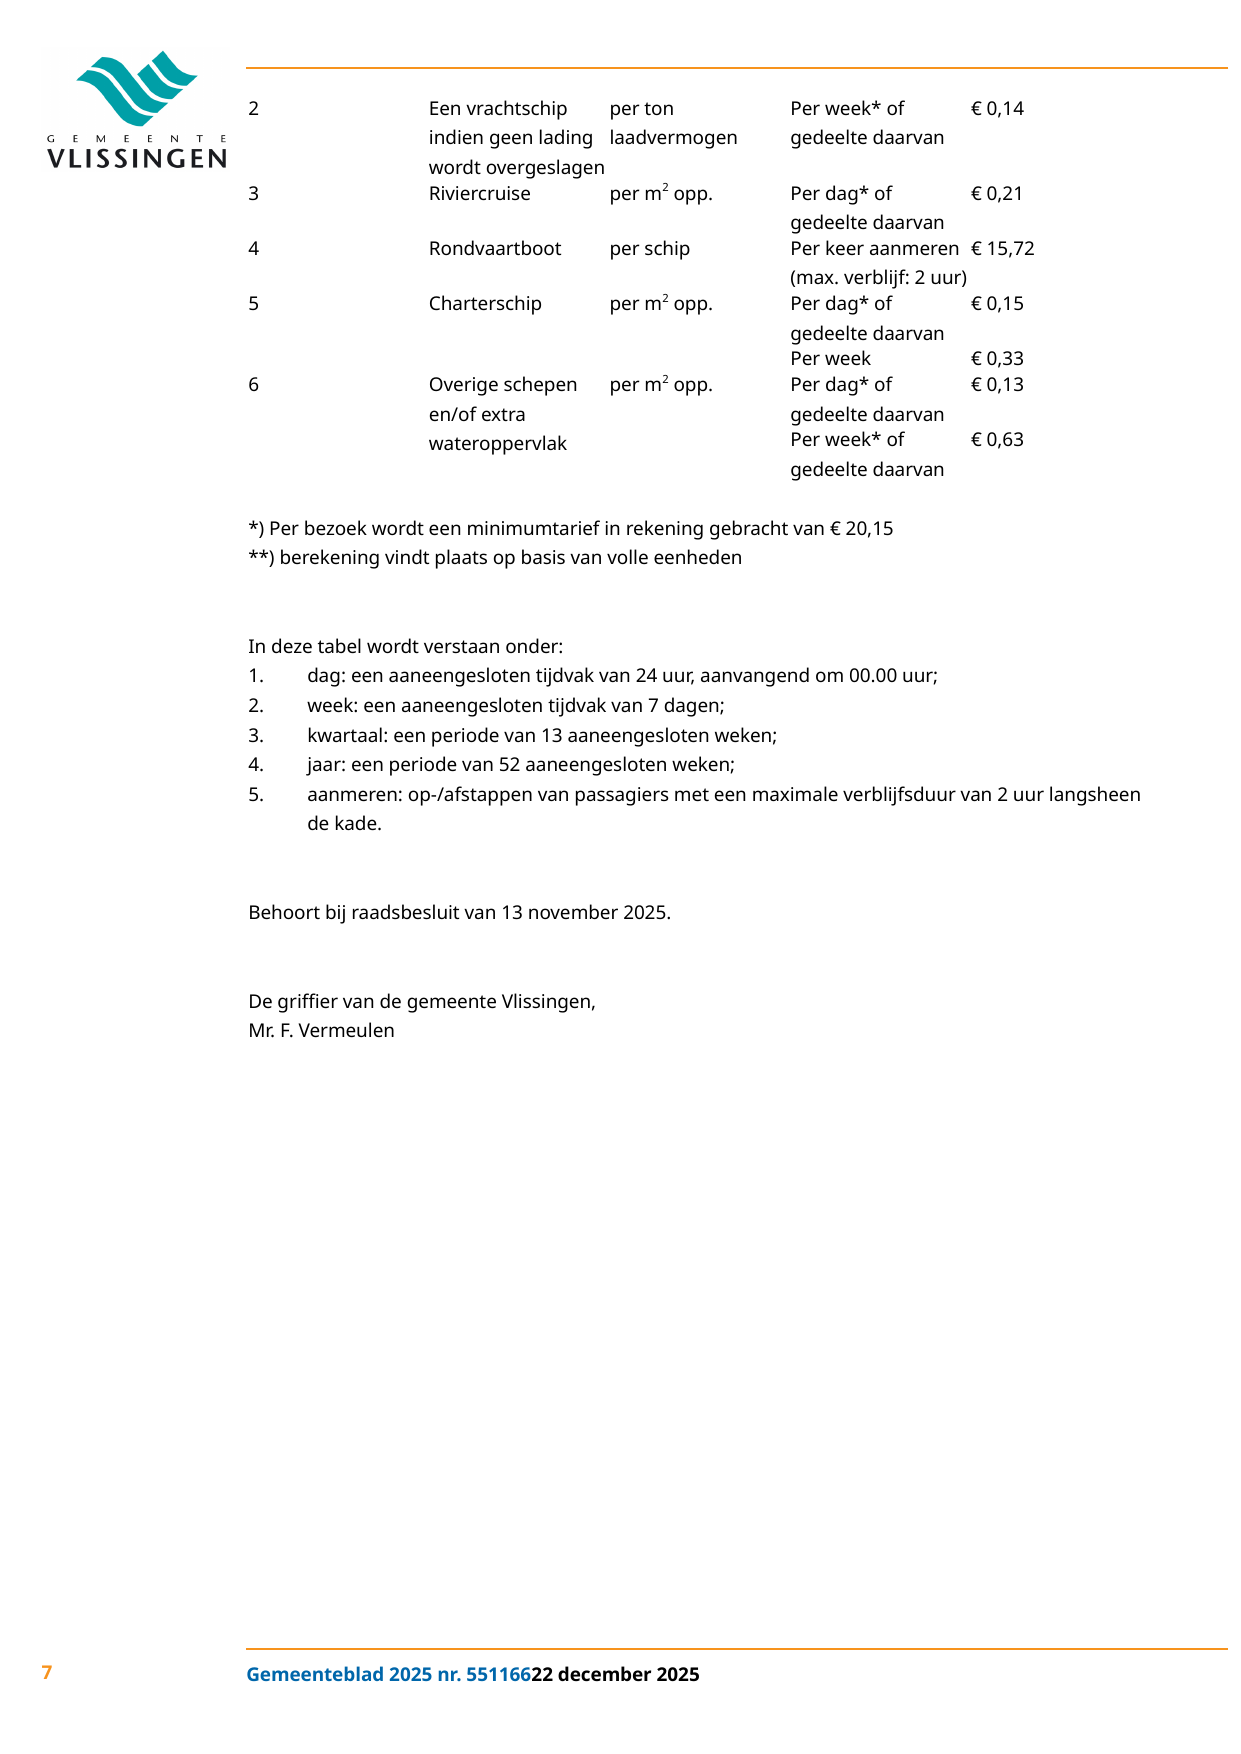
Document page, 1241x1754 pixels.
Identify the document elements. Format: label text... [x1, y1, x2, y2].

table_cell 4 [248, 235, 429, 290]
text Mr. F. Vermeulen [248, 1018, 1152, 1043]
text Behoort bij raadsbesluit van 13 november 2025. [248, 899, 1152, 925]
table_cell € 0,21 [971, 180, 1152, 235]
table_cell € 0,14 [971, 95, 1152, 180]
table_cell Charterschip [429, 290, 609, 371]
table_cell [248, 205, 429, 235]
table_cell Per week [790, 346, 971, 371]
table_cell 3 [248, 180, 429, 205]
text In deze tabel wordt verstaan onder: [248, 633, 1152, 659]
list aanmeren: op-/afstappen van passagiers met een maximale verblijfsduur van 2 uur langsheen de kade. [248, 781, 1152, 836]
table_cell per m2 opp. [609, 290, 790, 371]
table_cell Per dag* of gedeelte daarvan [790, 290, 971, 346]
table_cell Per keer aanmeren (max. verblijf: 2 uur) [790, 235, 971, 290]
text **) berekening vindt plaats op basis van volle eenheden [248, 544, 1152, 570]
table_cell per m2 opp. [609, 180, 790, 235]
table_cell Per week* of gedeelte daarvan [790, 95, 971, 180]
table_cell Per dag* of gedeelte daarvan [790, 180, 971, 235]
table_cell Rondvaartboot [429, 235, 609, 290]
table_cell € 0,63 [971, 427, 1152, 482]
table_cell per ton laadvermogen [609, 95, 790, 180]
table_cell € 0,33 [971, 346, 1152, 371]
picture [41, 47, 231, 172]
table_cell € 0,15 [971, 290, 1152, 346]
text De griffier van de gemeente Vlissingen, [248, 988, 1152, 1014]
list jaar: een periode van 52 aaneengesloten weken; [248, 751, 1152, 777]
table_cell € 15,72 [971, 235, 1152, 290]
list kwartaal: een periode van 13 aaneengesloten weken; [248, 722, 1152, 748]
text *) Per bezoek wordt een minimumtarief in rekening gebracht van € 20,15 [248, 515, 1152, 541]
table_cell per schip [609, 235, 790, 290]
table_cell Riviercruise [429, 180, 609, 235]
list week: een aaneengesloten tijdvak van 7 dagen; [248, 692, 1152, 718]
table_cell per m2 opp. [609, 371, 790, 482]
list dag: een aaneengesloten tijdvak van 24 uur, aanvangend om 00.00 uur; [248, 663, 1152, 688]
table_cell Per dag* of gedeelte daarvan [790, 371, 971, 427]
table_cell Per week* of gedeelte daarvan [790, 427, 971, 482]
table_cell 6 [248, 371, 429, 482]
table_cell € 0,13 [971, 371, 1152, 427]
table_cell 5 [248, 290, 429, 371]
table_cell 2 [248, 95, 429, 180]
table_cell Een vrachtschip indien geen lading wordt overgeslagen [429, 95, 609, 180]
table_cell Overige schepen en/of extra wateroppervlak [429, 371, 609, 482]
